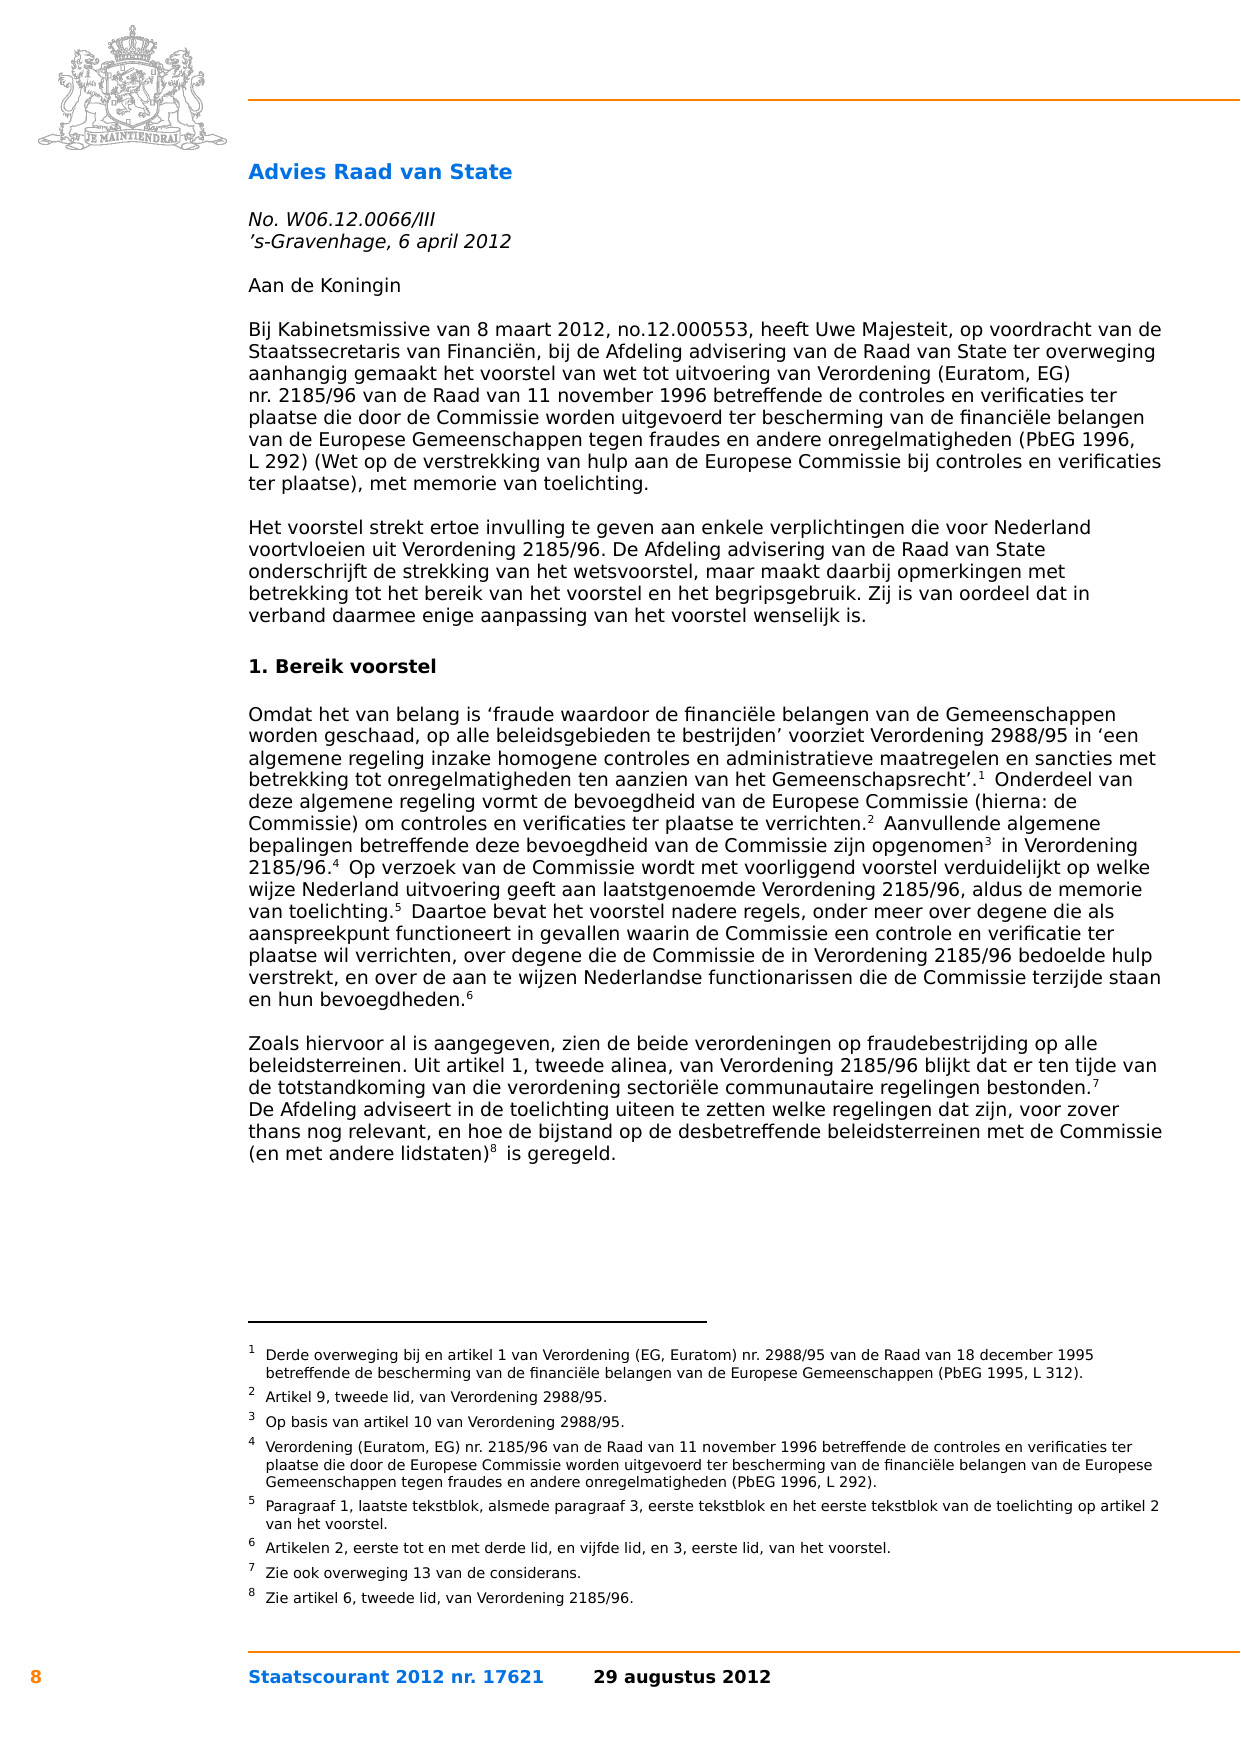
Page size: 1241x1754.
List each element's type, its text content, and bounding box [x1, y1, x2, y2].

text Het voorstel strekt ertoe invulling te geven aan enkele verplichtingen die voor Nederland voortvloeien uit Verordening 2185/96. De Afdeling advisering van de Raad van State onderschrijft de strekking van het wetsvoorstel, maar maakt daarbij opmerkingen met betrekking tot het bereik van het voorstel en het begripsgebruik. Zij is van oordeel dat in verband daarmee enige aanpassing van het voorstel wenselijk is. [248, 517, 1163, 626]
text Zoals hiervoor al is aangegeven, zien de beide verordeningen op fraudebestrijding op alle beleidsterreinen. Uit artikel 1, tweede alinea, van Verordening 2185/96 blijkt dat er ten tijde van de totstandkoming van die verordening sectoriële communautaire regelingen bestonden. [248, 1033, 1163, 1099]
subtitle Advies Raad van State [248, 160, 1163, 184]
picture [38, 25, 227, 150]
text Omdat het van belang is ‘fraude waardoor de financiële belangen van de Gemeenschappen worden geschaad, op alle beleidsgebieden te bestrijden’ voorziet Verordening 2988/95 in ‘een algemene regeling inzake homogene controles en administratieve maatregelen en sancties met betrekking tot onregelmatigheden ten aanzien van het Gemeenschapsrecht’. Onderdeel van deze algemene regeling vormt de bevoegdheid van de Europese Commissie (hierna: de Commissie) om controles en verificaties ter plaatse te verrichten. Aanvullende algemene bepalingen betreffende deze bevoegdheid van de Commissie zijn opgenomen in Verordening 2185/96. Op verzoek van de Commissie wordt met voorliggend voorstel verduidelijkt op welke wijze Nederland uitvoering geeft aan laatstgenoemde Verordening 2185/96, aldus de memorie van toelichting. Daartoe bevat het voorstel nadere regels, onder meer over degene die als aanspreekpunt functioneert in gevallen waarin de Commissie een controle en verificatie ter plaatse wil verrichten, over degene die de Commissie de in Verordening 2185/96 bedoelde hulp verstrekt, en over de aan te wijzen Nederlandse functionarissen die de Commissie terzijde staan en hun bevoegdheden. [248, 703, 1163, 1011]
text De Afdeling adviseert in de toelichting uiteen te zetten welke regelingen dat zijn, voor zover thans nog relevant, en hoe de bijstand op de desbetreffende beleidsterreinen met de Commissie (en met andere lidstaten) is geregeld. [248, 1099, 1163, 1165]
text Zie artikel 6, tweede lid, van Verordening 2185/96. [248, 1586, 1163, 1608]
text Verordening (Euratom, EG) nr. 2185/96 van de Raad van 11 november 1996 betreffende de controles en verificaties ter plaatse die door de Europese Commissie worden uitgevoerd ter bescherming van de financiële belangen van de Europese Gemeenschappen tegen fraudes en andere onregelmatigheden (PbEG 1996, L 292). [248, 1435, 1163, 1491]
text Zie ook overweging 13 van de considerans. [248, 1561, 1163, 1583]
subtitle 1. Bereik voorstel [248, 656, 1163, 678]
text ’s-Gravenhage, 6 april 2012 [248, 231, 1163, 253]
text No. W06.12.0066/III [248, 209, 1163, 231]
text Bij Kabinetsmissive van 8 maart 2012, no.12.000553, heeft Uwe Majesteit, op voordracht van de Staatssecretaris van Financiën, bij de Afdeling advisering van de Raad van State ter overweging aanhangig gemaakt het voorstel van wet tot uitvoering van Verordening (Euratom, EG) nr. 2185/96 van de Raad van 11 november 1996 betreffende de controles en verificaties ter plaatse die door de Commissie worden uitgevoerd ter bescherming van de financiële belangen van de Europese Gemeenschappen tegen fraudes en andere onregelmatigheden (PbEG 1996, L 292) (Wet op de verstrekking van hulp aan de Europese Commissie bij controles en verificaties ter plaatse), met memorie van toelichting. [248, 319, 1163, 495]
text Artikelen 2, eerste tot en met derde lid, en vijfde lid, en 3, eerste lid, van het voorstel. [248, 1536, 1163, 1558]
text Derde overweging bij en artikel 1 van Verordening (EG, Euratom) nr. 2988/95 van de Raad van 18 december 1995 betreffende de bescherming van de financiële belangen van de Europese Gemeenschappen (PbEG 1995, L 312). [248, 1343, 1163, 1382]
text Aan de Koningin [248, 275, 1163, 297]
text Op basis van artikel 10 van Verordening 2988/95. [248, 1410, 1163, 1432]
text Paragraaf 1, laatste tekstblok, alsmede paragraaf 3, eerste tekstblok en het eerste tekstblok van de toelichting op artikel 2 van het voorstel. [248, 1494, 1163, 1533]
text Artikel 9, tweede lid, van Verordening 2988/95. [248, 1385, 1163, 1407]
